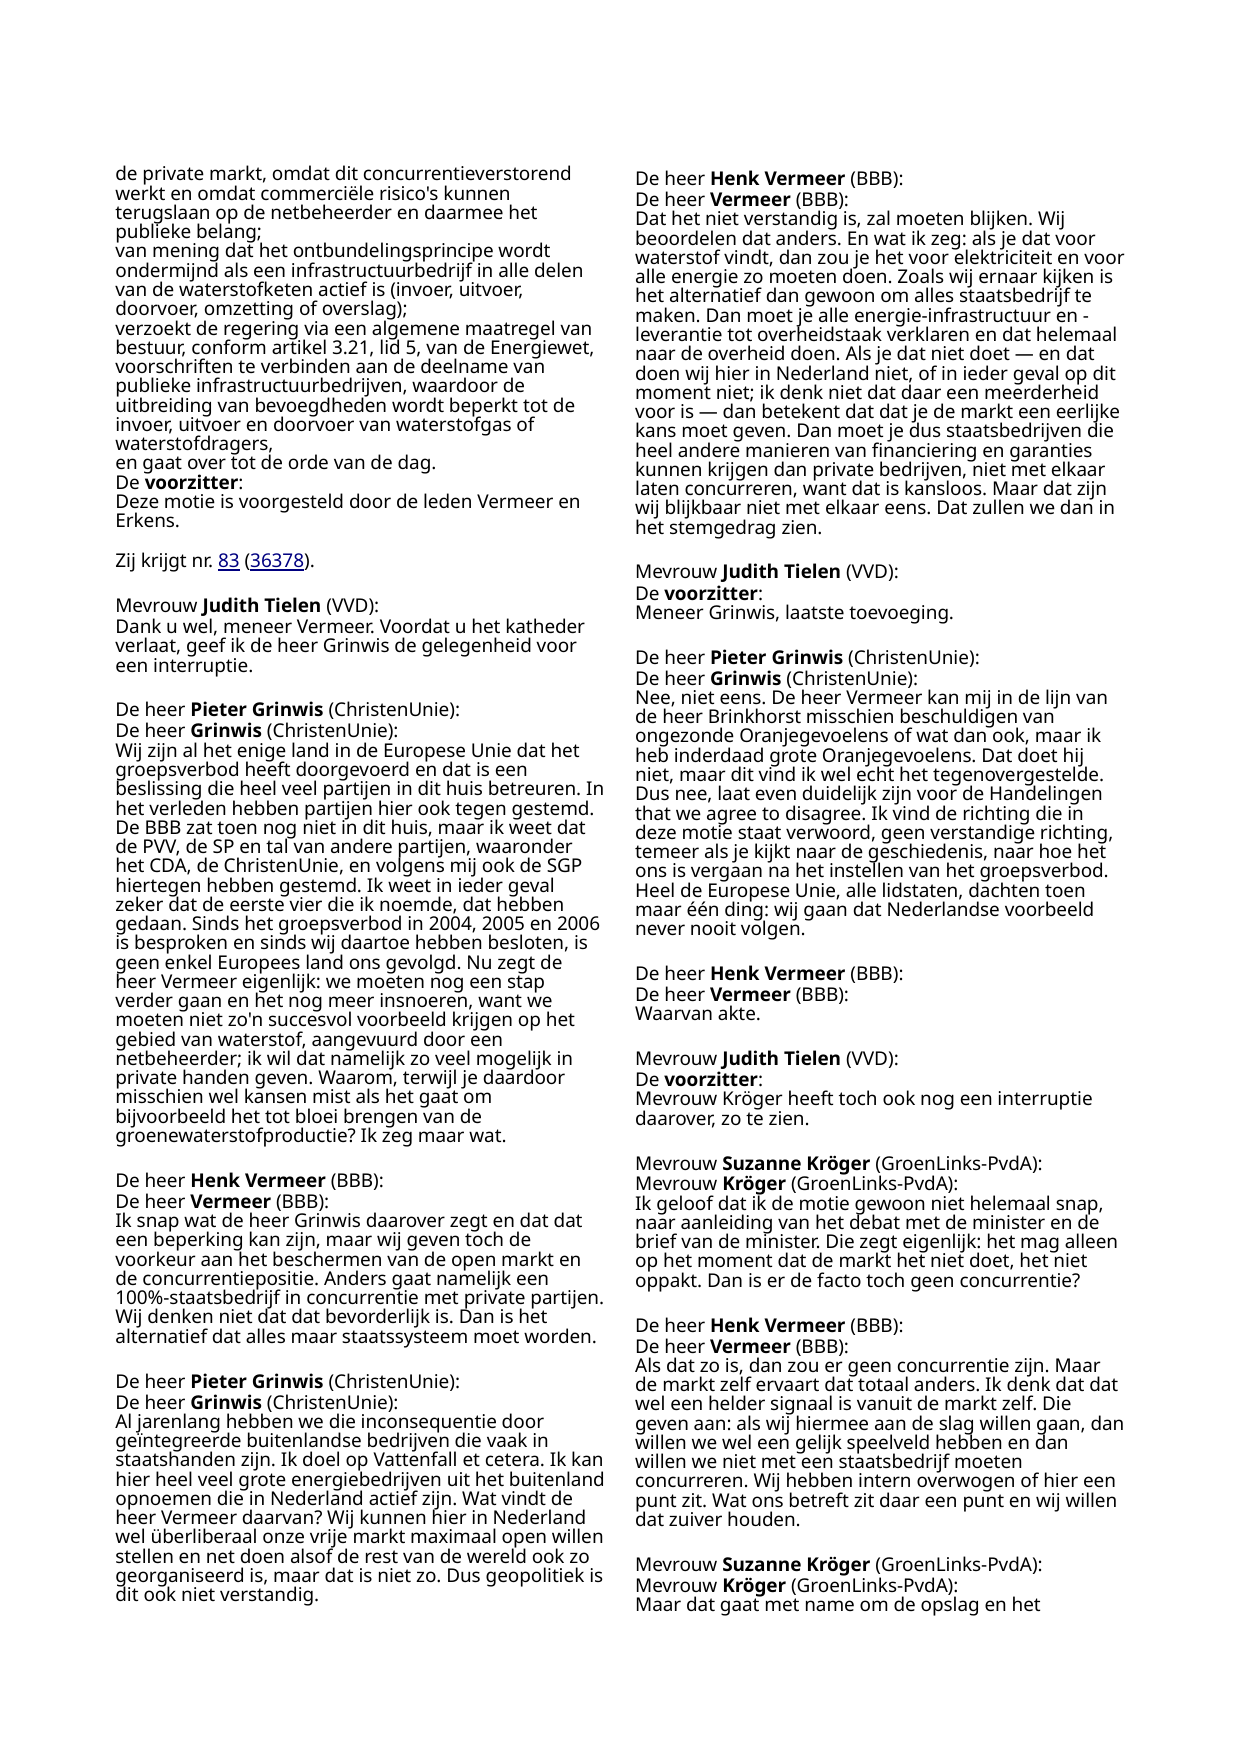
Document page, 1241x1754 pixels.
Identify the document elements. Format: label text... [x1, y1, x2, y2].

text verzoekt de regering via een algemene maatregel van bestuur, conform artikel 3.21, lid 5, van de Energiewet, voorschriften te verbinden aan de deelname van publieke infrastructuurbedrijven, waardoor de uitbreiding van bevoegdheden wordt beperkt tot de invoer, uitvoer en doorvoer van waterstofgas of waterstofdragers, [115, 319, 605, 454]
text De heer Grinwis (ChristenUnie): [115, 722, 605, 742]
text Al jarenlang hebben we die inconsequentie door geïntegreerde buitenlandse bedrijven die vaak in staatshanden zijn. Ik doel op Vattenfall et cetera. Ik kan hier heel veel grote energiebedrijven uit het buitenland opnoemen die in Nederland actief zijn. Wat vindt de heer Vermeer daarvan? Wij kunnen hier in Nederland wel überliberaal onze vrije markt maximaal open willen stellen en net doen alsof de rest van de wereld ook zo georganiseerd is, maar dat is niet zo. Dus geopolitiek is dit ook niet verstandig. [115, 1413, 605, 1606]
text De heer Vermeer (BBB): [635, 191, 1125, 210]
text Als dat zo is, dan zou er geen concurrentie zijn. Maar de markt zelf ervaart dat totaal anders. Ik denk dat dat wel een helder signaal is vanuit de markt zelf. Die geven aan: als wij hiermee aan de slag willen gaan, dan willen we wel een gelijk speelveld hebben en dan willen we niet met een staatsbedrijf moeten concurreren. Wij hebben intern overwogen of hier een punt zit. Wat ons betreft zit daar een punt en wij willen dat zuiver houden. [635, 1357, 1125, 1530]
text De heer Grinwis (ChristenUnie): [115, 1394, 605, 1413]
text De heer Henk Vermeer (BBB): [635, 960, 1125, 986]
text Mevrouw Suzanne Kröger (GroenLinks-PvdA): [635, 1551, 1125, 1577]
text Nee, niet eens. De heer Vermeer kan mij in de lijn van de heer Brinkhorst misschien beschuldigen van ongezonde Oranjegevoelens of wat dan ook, maar ik heb inderdaad grote Oranjegevoelens. Dat doet hij niet, maar dit vind ik wel echt het tegenovergestelde. Dus nee, laat even duidelijk zijn voor de Handelingen that we agree to disagree. Ik vind de richting die in deze motie staat verwoord, geen verstandige richting, temeer als je kijkt naar de geschiedenis, naar hoe het ons is vergaan na het instellen van het groepsverbod. Heel de Europese Unie, alle lidstaten, dachten toen maar één ding: wij gaan dat Nederlandse voorbeeld never nooit volgen. [635, 689, 1125, 939]
text en gaat over tot de orde van de dag. [115, 454, 605, 474]
text Zij krijgt nr. 83 (36378). [115, 552, 605, 571]
text De voorzitter: [635, 584, 1125, 604]
text De heer Vermeer (BBB): [115, 1193, 605, 1212]
text De heer Henk Vermeer (BBB): [635, 165, 1125, 191]
text Mevrouw Judith Tielen (VVD): [115, 592, 605, 618]
text Waarvan akte. [635, 1005, 1125, 1024]
text Dat het niet verstandig is, zal moeten blijken. Wij beoordelen dat anders. En wat ik zeg: als je dat voor waterstof vindt, dan zou je het voor elektriciteit en voor alle energie zo moeten doen. Zoals wij ernaar kijken is het alternatief dan gewoon om alles staatsbedrijf te maken. Dan moet je alle energie-infrastructuur en -leverantie tot overheidstaak verklaren en dat helemaal naar de overheid doen. Als je dat niet doet — en dat doen wij hier in Nederland niet, of in ieder geval op dit moment niet; ik denk niet dat daar een meerderheid voor is — dan betekent dat dat je de markt een eerlijke kans moet geven. Dan moet je dus staatsbedrijven die heel andere manieren van financiering en garanties kunnen krijgen dan private bedrijven, niet met elkaar laten concurreren, want dat is kansloos. Maar dat zijn wij blijkbaar niet met elkaar eens. Dat zullen we dan in het stemgedrag zien. [635, 210, 1125, 538]
text de private markt, omdat dit concurrentieverstorend werkt en omdat commerciële risico's kunnen terugslaan op de netbeheerder en daarmee het publieke belang; [115, 165, 605, 242]
text Mevrouw Judith Tielen (VVD): [635, 1045, 1125, 1071]
text Mevrouw Kröger (GroenLinks-PvdA): [635, 1577, 1125, 1596]
text De heer Pieter Grinwis (ChristenUnie): [635, 644, 1125, 669]
text De heer Henk Vermeer (BBB): [635, 1312, 1125, 1338]
text De heer Pieter Grinwis (ChristenUnie): [115, 697, 605, 722]
text De heer Henk Vermeer (BBB): [115, 1167, 605, 1193]
text De voorzitter: [115, 474, 605, 493]
text Mevrouw Kröger (GroenLinks-PvdA): [635, 1175, 1125, 1195]
text De voorzitter: [635, 1071, 1125, 1090]
text Maar dat gaat met name om de opslag en het [635, 1596, 1125, 1615]
text Ik geloof dat ik de motie gewoon niet helemaal snap, naar aanleiding van het debat met de minister en de brief van de minister. Die zegt eigenlijk: het mag alleen op het moment dat de markt het niet doet, het niet oppakt. Dan is er de facto toch geen concurrentie? [635, 1195, 1125, 1291]
text Mevrouw Kröger heeft toch ook nog een interruptie daarover, zo te zien. [635, 1090, 1125, 1129]
text Wij zijn al het enige land in de Europese Unie dat het groepsverbod heeft doorgevoerd en dat is een beslissing die heel veel partijen in dit huis betreuren. In het verleden hebben partijen hier ook tegen gestemd. De BBB zat toen nog niet in dit huis, maar ik weet dat de PVV, de SP en tal van andere partijen, waaronder het CDA, de ChristenUnie, en volgens mij ook de SGP hiertegen hebben gestemd. Ik weet in ieder geval zeker dat de eerste vier die ik noemde, dat hebben gedaan. Sinds het groepsverbod in 2004, 2005 en 2006 is besproken en sinds wij daartoe hebben besloten, is geen enkel Europees land ons gevolgd. Nu zegt de heer Vermeer eigenlijk: we moeten nog een stap verder gaan en het nog meer insnoeren, want we moeten niet zo'n succesvol voorbeeld krijgen op het gebied van waterstof, aangevuurd door een netbeheerder; ik wil dat namelijk zo veel mogelijk in private handen geven. Waarom, terwijl je daardoor misschien wel kansen mist als het gaat om bijvoorbeeld het tot bloei brengen van de groenewaterstofproductie? Ik zeg maar wat. [115, 742, 605, 1146]
text De heer Pieter Grinwis (ChristenUnie): [115, 1368, 605, 1394]
text Dank u wel, meneer Vermeer. Voordat u het katheder verlaat, geef ik de heer Grinwis de gelegenheid voor een interruptie. [115, 618, 605, 676]
text Mevrouw Judith Tielen (VVD): [635, 559, 1125, 584]
text Mevrouw Suzanne Kröger (GroenLinks-PvdA): [635, 1150, 1125, 1175]
text Deze motie is voorgesteld door de leden Vermeer en Erkens. [115, 493, 605, 531]
text Ik snap wat de heer Grinwis daarover zegt en dat dat een beperking kan zijn, maar wij geven toch de voorkeur aan het beschermen van de open markt en de concurrentiepositie. Anders gaat namelijk een 100%-staatsbedrijf in concurrentie met private partijen. Wij denken niet dat dat bevorderlijk is. Dan is het alternatief dat alles maar staatssysteem moet worden. [115, 1212, 605, 1347]
text van mening dat het ontbundelingsprincipe wordt ondermijnd als een infrastructuurbedrijf in alle delen van de waterstofketen actief is (invoer, uitvoer, doorvoer, omzetting of overslag); [115, 242, 605, 319]
text Meneer Grinwis, laatste toevoeging. [635, 604, 1125, 623]
text De heer Vermeer (BBB): [635, 986, 1125, 1005]
text De heer Vermeer (BBB): [635, 1338, 1125, 1357]
text De heer Grinwis (ChristenUnie): [635, 669, 1125, 689]
